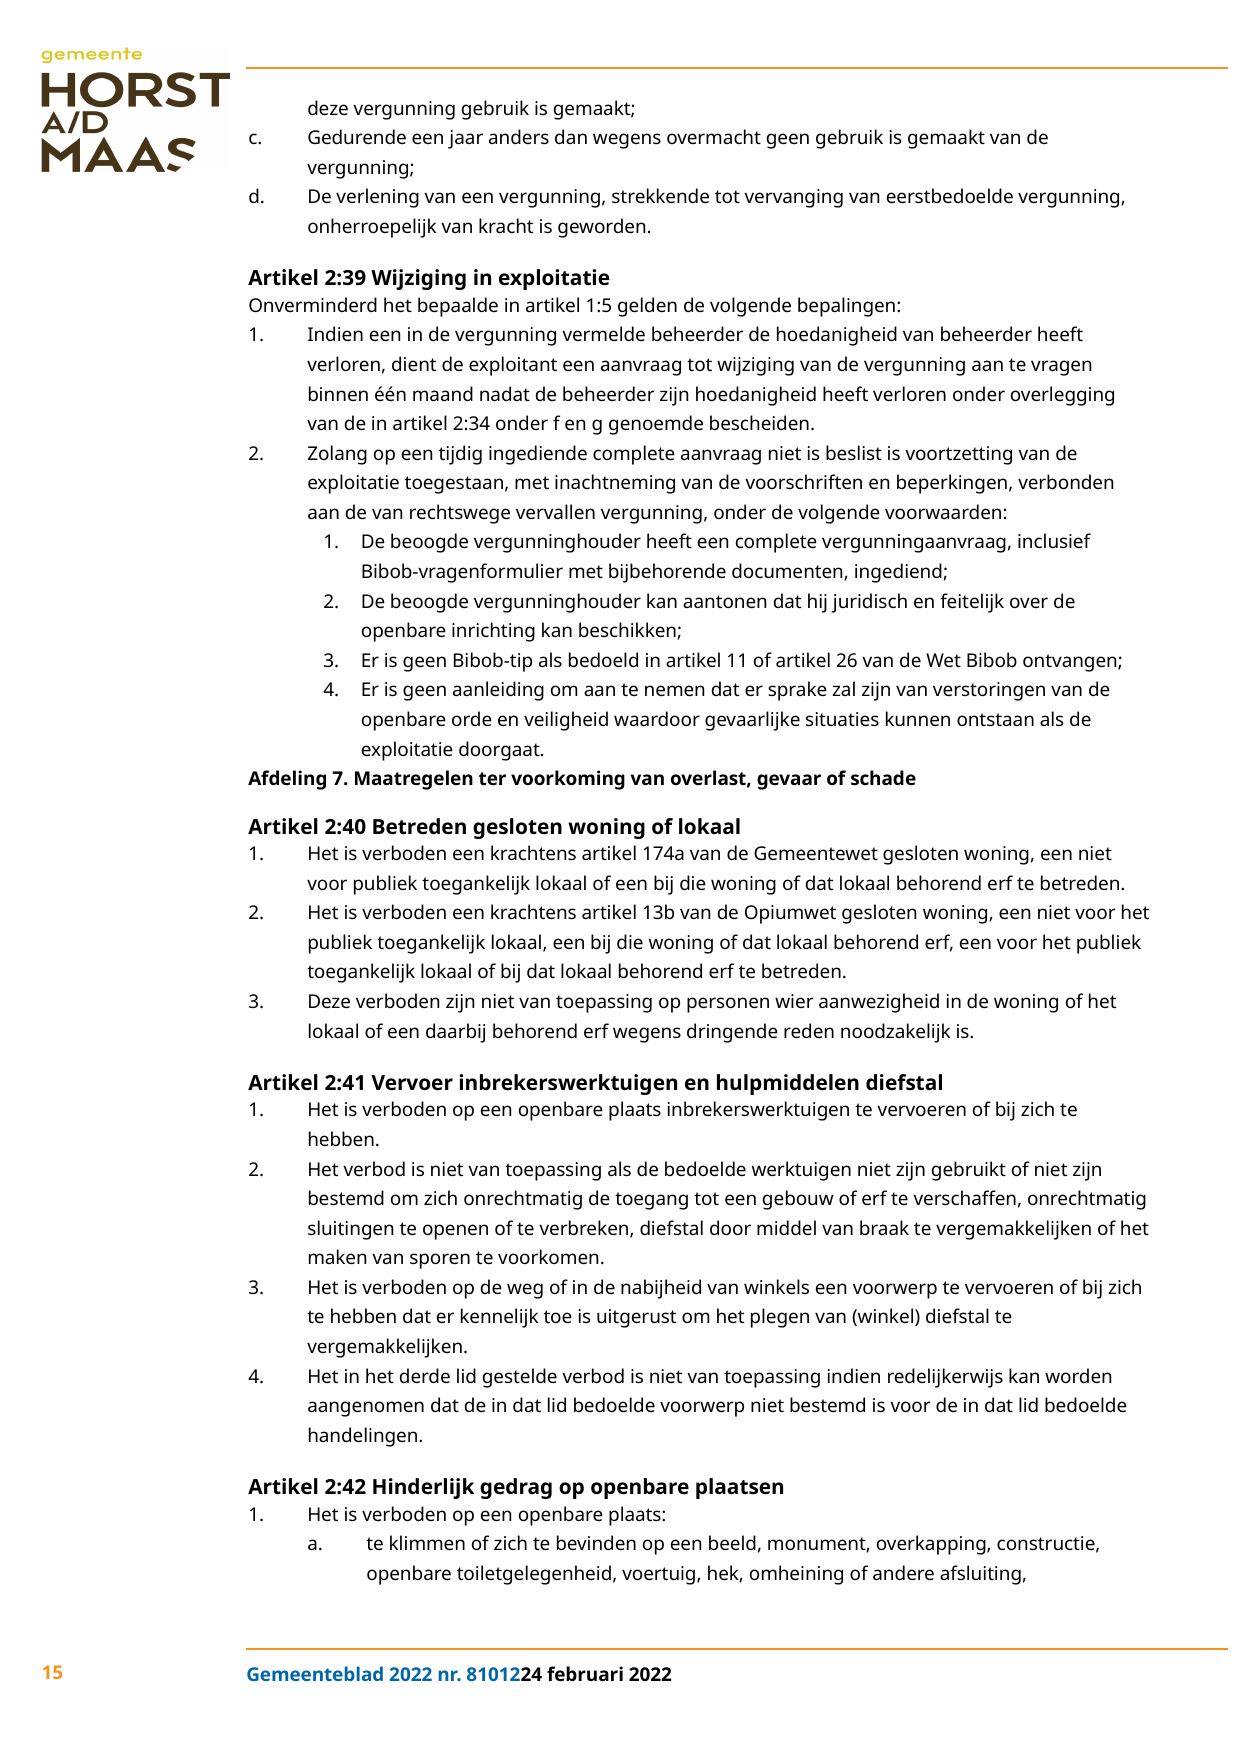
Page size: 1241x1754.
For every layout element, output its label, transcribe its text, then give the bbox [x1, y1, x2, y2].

text Afdeling 7. Maatregelen ter voorkoming van overlast, gevaar of schade [248, 765, 1152, 791]
list Indien een in de vergunning vermelde beheerder de hoedanigheid van beheerder heeft verloren, dient de exploitant een aanvraag tot wijziging van de vergunning aan te vragen binnen één maand nadat de beheerder zijn hoedanigheid heeft verloren onder overlegging van de in artikel 2:34 onder f en g genoemde bescheiden. [248, 322, 1152, 436]
text Onverminderd het bepaalde in artikel 1:5 gelden de volgende bepalingen: [248, 292, 1152, 318]
list Het is verboden op een openbare plaats inbrekerswerktuigen te vervoeren of bij zich te hebben. [248, 1097, 1152, 1152]
list Het verbod is niet van toepassing als de bedoelde werktuigen niet zijn gebruikt of niet zijn bestemd om zich onrechtmatig de toegang tot een gebouw of erf te verschaffen, onrechtmatig sluitingen te openen of te verbreken, diefstal door middel van braak te vergemakkelijken of het maken van sporen te voorkomen. [248, 1156, 1152, 1270]
list Het is verboden op een openbare plaats: [248, 1501, 1152, 1527]
list De beoogde vergunninghouder kan aantonen dat hij juridisch en feitelijk over de openbare inrichting kan beschikken; [323, 588, 1152, 643]
text Artikel 2:40 Betreden gesloten woning of lokaal [248, 812, 1152, 840]
text Artikel 2:39 Wijziging in exploitatie [248, 263, 1152, 292]
list Gedurende een jaar anders dan wegens overmacht geen gebruik is gemaakt van de vergunning; [248, 124, 1152, 180]
list Er is geen Bibob-tip als bedoeld in artikel 11 of artikel 26 van de Wet Bibob ontvangen; [323, 647, 1152, 673]
list deze vergunning gebruik is gemaakt; [248, 95, 1152, 121]
list De verlening van een vergunning, strekkende tot vervanging van eerstbedoelde vergunning, onherroepelijk van kracht is geworden. [248, 183, 1152, 239]
list te klimmen of zich te bevinden op een beeld, monument, overkapping, constructie, openbare toiletgelegenheid, voertuig, hek, omheining of andere afsluiting, [307, 1531, 1152, 1586]
list Het in het derde lid gestelde verbod is niet van toepassing indien redelijkerwijs kan worden aangenomen dat de in dat lid bedoelde voorwerp niet bestemd is voor de in dat lid bedoelde handelingen. [248, 1363, 1152, 1448]
list Deze verboden zijn niet van toepassing op personen wier aanwezigheid in de woning of het lokaal of een daarbij behorend erf wegens dringende reden noodzakelijk is. [248, 988, 1152, 1043]
list De beoogde vergunninghouder heeft een complete vergunningaanvraag, inclusief Bibob-vragenformulier met bijbehorende documenten, ingediend; [323, 529, 1152, 584]
list Er is geen aanleiding om aan te nemen dat er sprake zal zijn van verstoringen van de openbare orde en veiligheid waardoor gevaarlijke situaties kunnen ontstaan als de exploitatie doorgaat. [323, 677, 1152, 761]
list Het is verboden op de weg of in de nabijheid van winkels een voorwerp te vervoeren of bij zich te hebben dat er kennelijk toe is uitgerust om het plegen van (winkel) diefstal te vergemakkelijken. [248, 1274, 1152, 1359]
text Artikel 2:41 Vervoer inbrekerswerktuigen en hulpmiddelen diefstal [248, 1068, 1152, 1097]
picture [41, 47, 231, 172]
list Het is verboden een krachtens artikel 174a van de Gemeentewet gesloten woning, een niet voor publiek toegankelijk lokaal of een bij die woning of dat lokaal behorend erf te betreden. [248, 840, 1152, 896]
text Artikel 2:42 Hinderlijk gedrag op openbare plaatsen [248, 1472, 1152, 1501]
list Het is verboden een krachtens artikel 13b van de Opiumwet gesloten woning, een niet voor het publiek toegankelijk lokaal, een bij die woning of dat lokaal behorend erf, een voor het publiek toegankelijk lokaal of bij dat lokaal behorend erf te betreden. [248, 899, 1152, 984]
list Zolang op een tijdig ingediende complete aanvraag niet is beslist is voortzetting van de exploitatie toegestaan, met inachtneming van de voorschriften en beperkingen, verbonden aan de van rechtswege vervallen vergunning, onder de volgende voorwaarden: [248, 440, 1152, 525]
